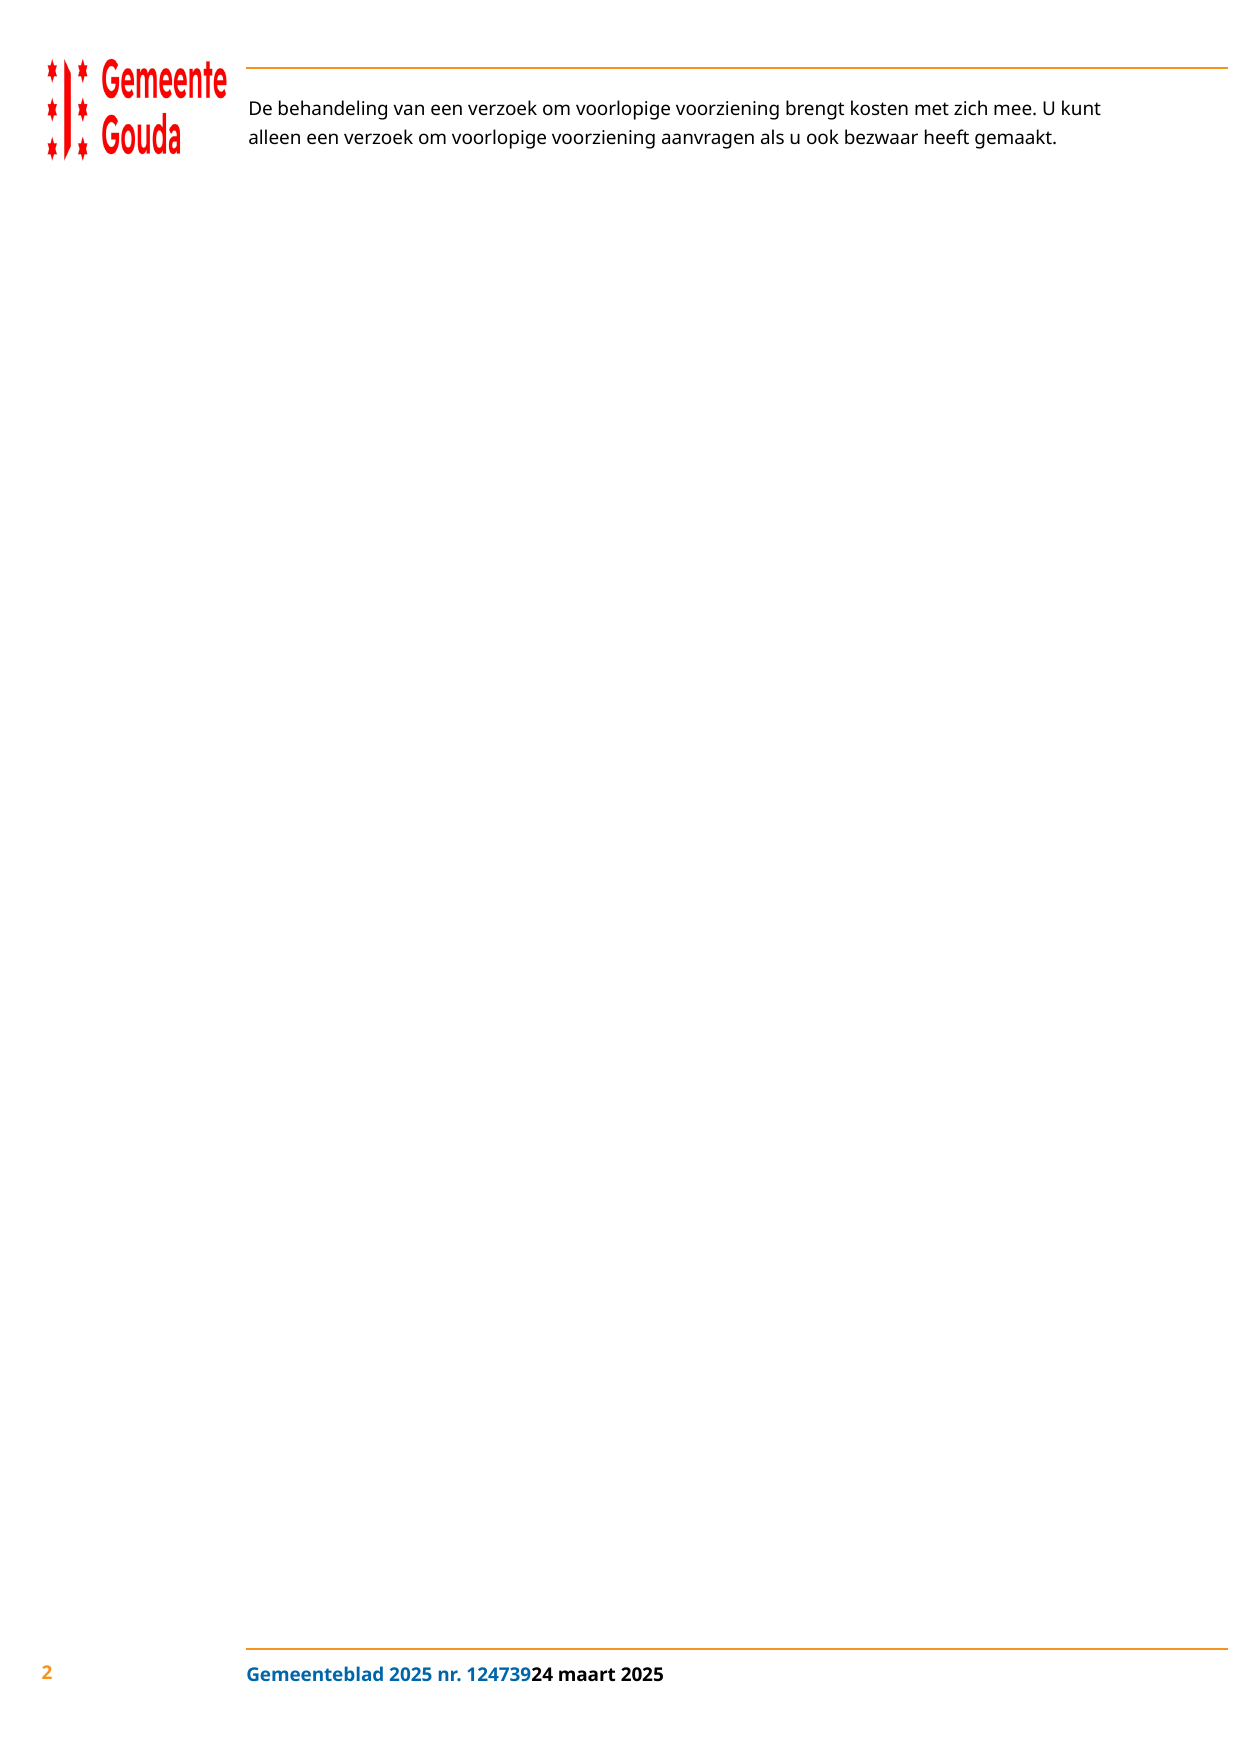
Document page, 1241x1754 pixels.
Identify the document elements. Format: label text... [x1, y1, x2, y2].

picture [41, 47, 231, 172]
text De behandeling van een verzoek om voorlopige voorziening brengt kosten met zich mee. U kunt alleen een verzoek om voorlopige voorziening aanvragen als u ook bezwaar heeft gemaakt. [248, 95, 1152, 150]
